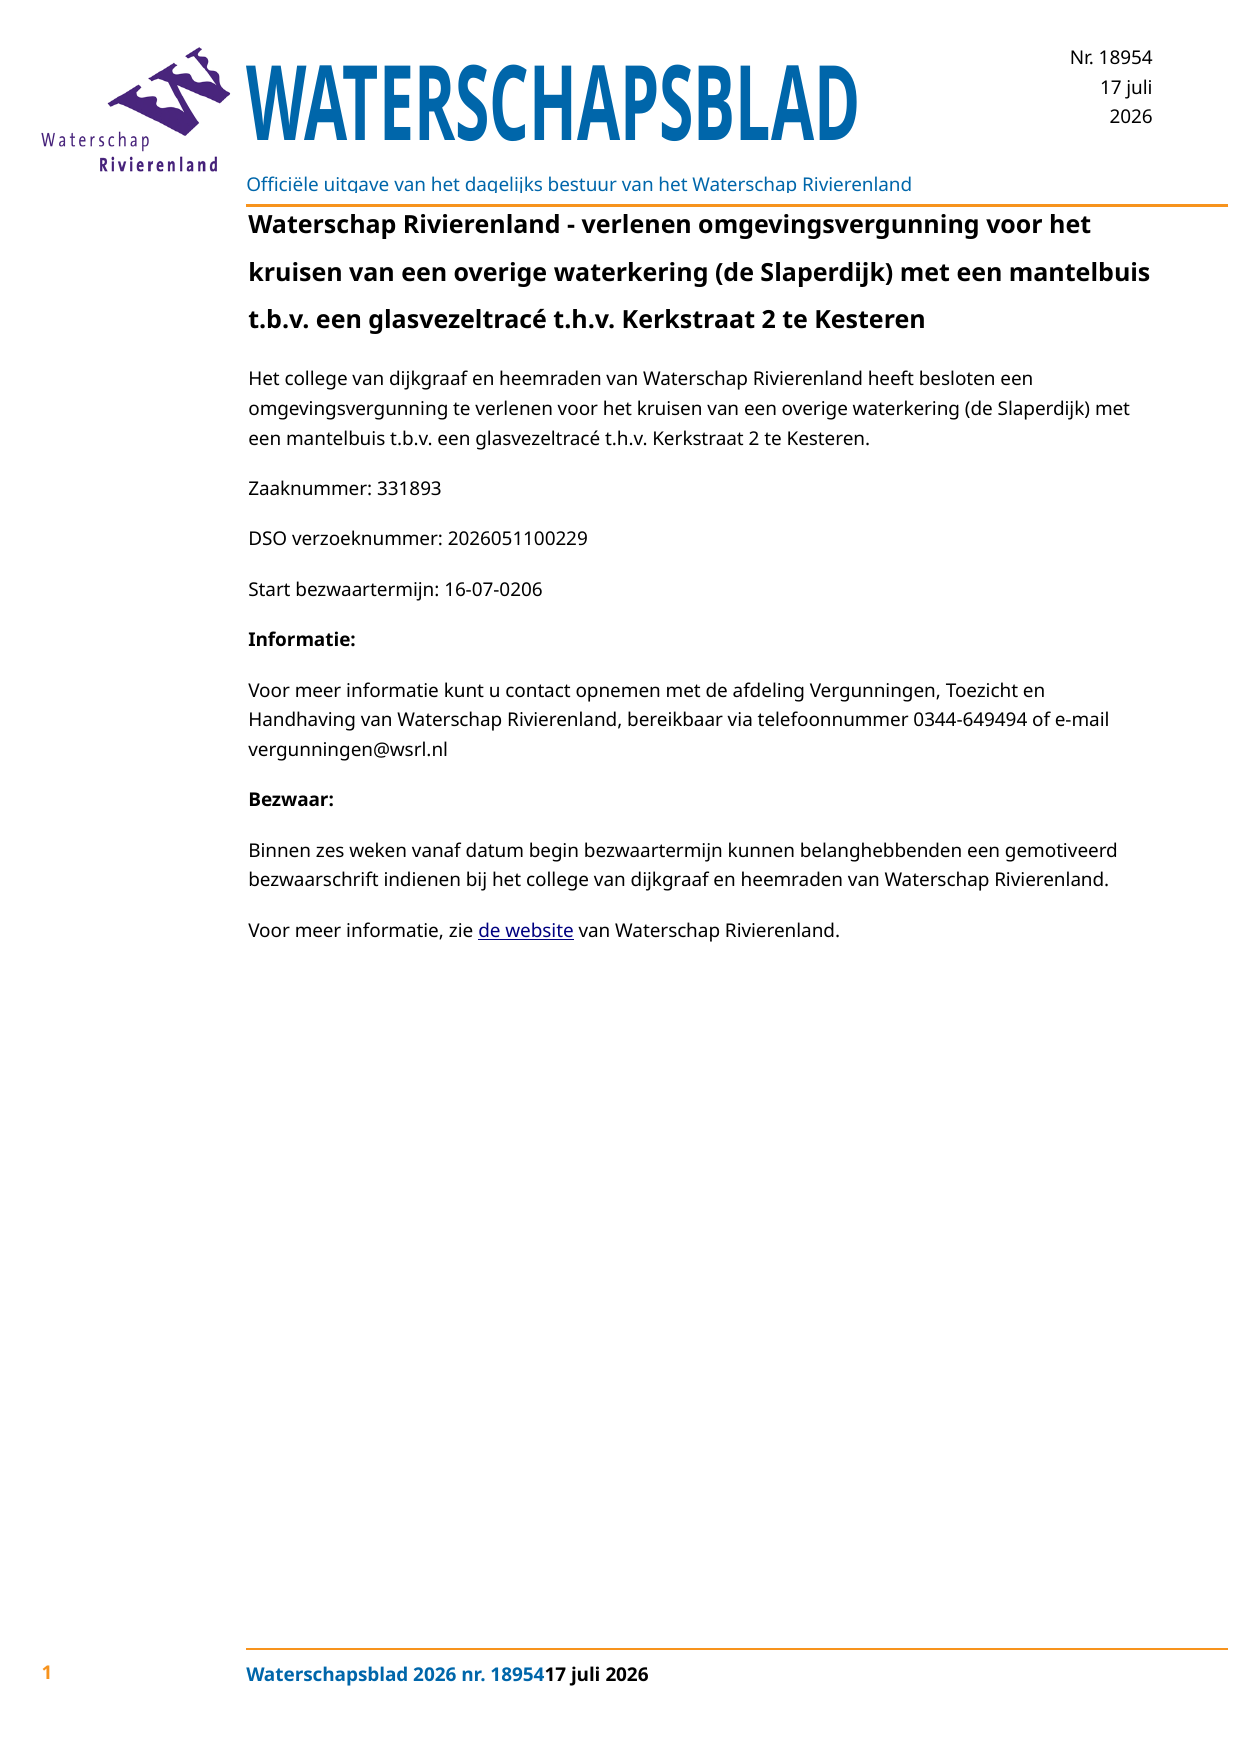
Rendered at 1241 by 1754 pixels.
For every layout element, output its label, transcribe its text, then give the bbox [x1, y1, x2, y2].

text Start bezwaartermijn: 16-07-0206 [248, 576, 1152, 602]
picture [41, 47, 231, 172]
text Informatie: [248, 626, 1152, 652]
text Waterschap Rivierenland - verlenen omgevingsvergunning voor het kruisen van een overige waterkering (de Slaperdijk) met een mantelbuis t.b.v. een glasvezeltracé t.h.v. Kerkstraat 2 te Kesteren [248, 207, 1152, 336]
text Voor meer informatie kunt u contact opnemen met de afdeling Vergunningen, Toezicht en Handhaving van Waterschap Rivierenland, bereikbaar via telefoonnummer 0344-649494 of e-mail vergunningen@wsrl.nl [248, 677, 1152, 762]
text Voor meer informatie, zie de website van Waterschap Rivierenland. [248, 917, 1152, 942]
text Zaaknummer: 331893 [248, 475, 1152, 501]
text Bezwaar: [248, 786, 1152, 812]
text DSO verzoeknummer: 2026051100229 [248, 526, 1152, 551]
text Het college van dijkgraaf en heemraden van Waterschap Rivierenland heeft besloten een omgevingsvergunning te verlenen voor het kruisen van een overige waterkering (de Slaperdijk) met een mantelbuis t.b.v. een glasvezeltracé t.h.v. Kerkstraat 2 te Kesteren. [248, 366, 1152, 450]
text Binnen zes weken vanaf datum begin bezwaartermijn kunnen belanghebbenden een gemotiveerd bezwaarschrift indienen bij het college van dijkgraaf en heemraden van Waterschap Rivierenland. [248, 837, 1152, 892]
